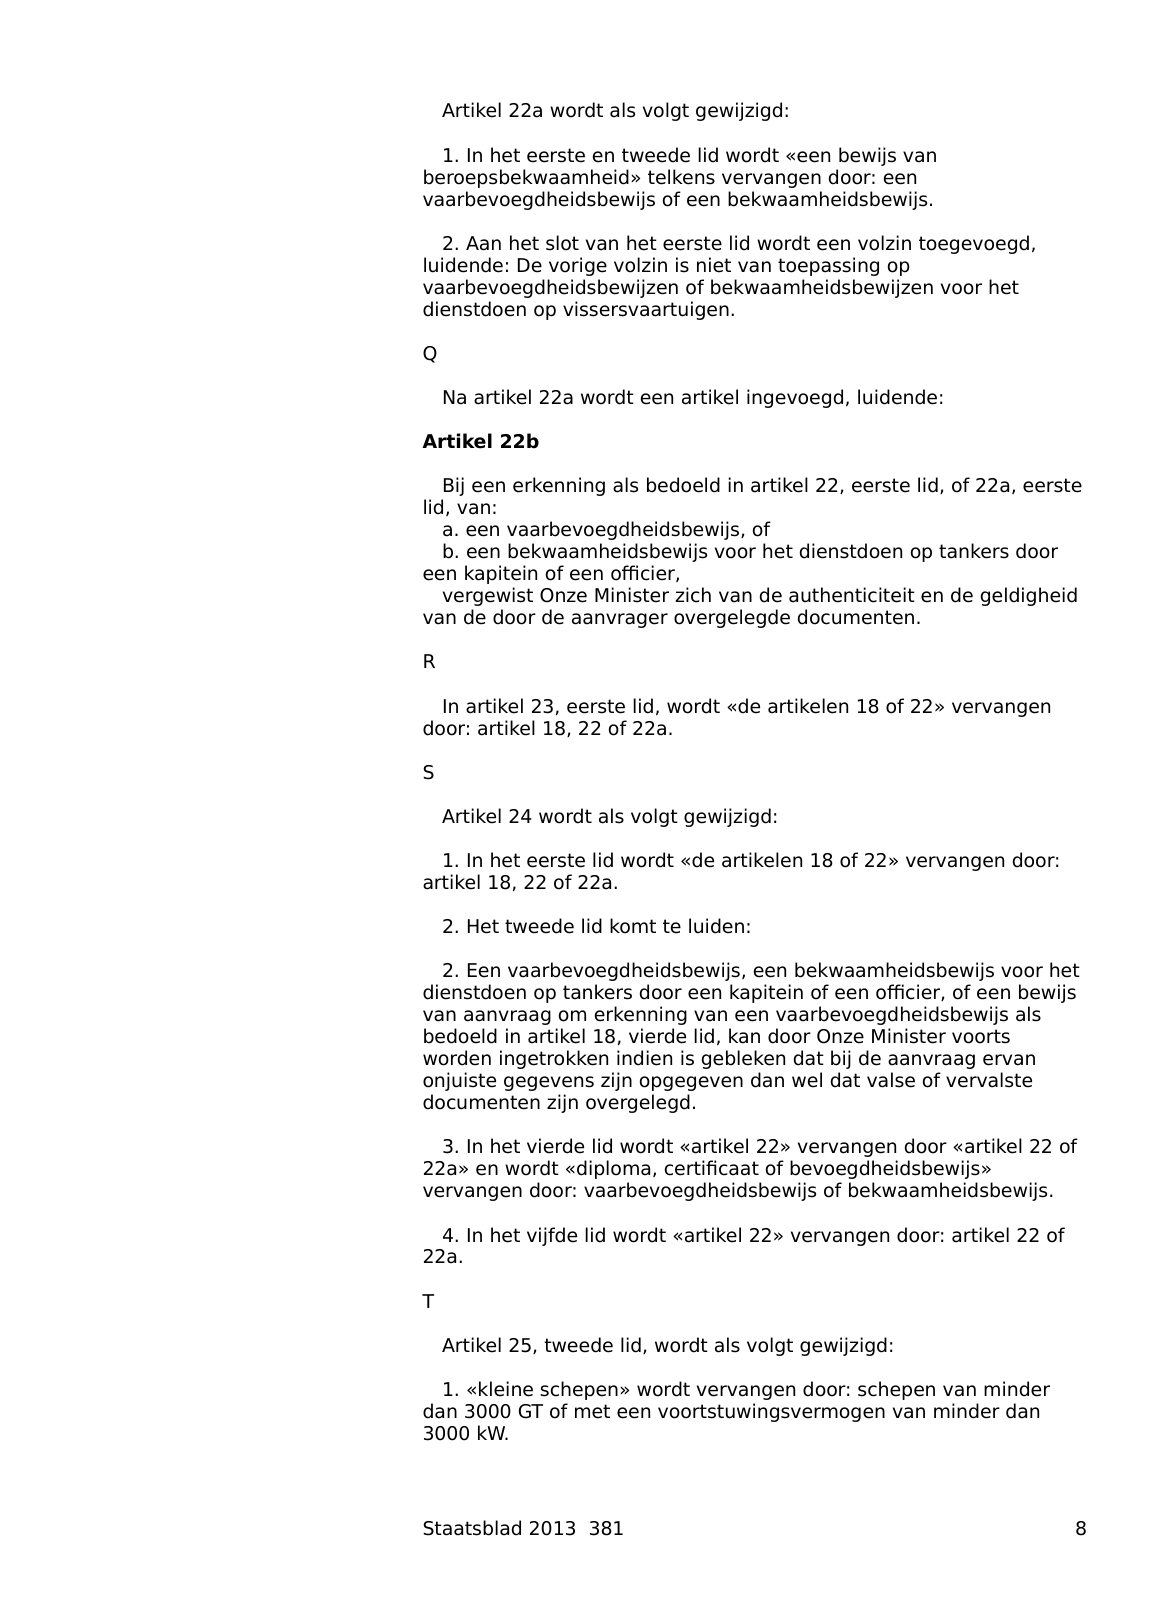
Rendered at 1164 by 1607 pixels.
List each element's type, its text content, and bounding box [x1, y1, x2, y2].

text Artikel 24 wordt als volgt gewijzigd: [422, 806, 1087, 828]
text Bij een erkenning als bedoeld in artikel 22, eerste lid, of 22a, eerste lid, van: [422, 475, 1087, 519]
text T [422, 1291, 1087, 1313]
text vergewist Onze Minister zich van de authenticiteit en de geldigheid van de door de aanvrager overgelegde documenten. [422, 585, 1087, 629]
text b. een bekwaamheidsbewijs voor het dienstdoen op tankers door een kapitein of een officier, [422, 541, 1087, 585]
text 1. «kleine schepen» wordt vervangen door: schepen van minder dan 3000 GT of met een voortstuwingsvermogen van minder dan 3000 kW. [422, 1379, 1087, 1445]
text Artikel 22a wordt als volgt gewijzigd: [422, 100, 1087, 122]
text R [422, 651, 1087, 673]
subtitle Artikel 22b [422, 431, 1087, 453]
text a. een vaarbevoegdheidsbewijs, of [422, 519, 1087, 541]
text 4. In het vijfde lid wordt «artikel 22» vervangen door: artikel 22 of 22a. [422, 1224, 1087, 1268]
text 1. In het eerste en tweede lid wordt «een bewijs van beroepsbekwaamheid» telkens vervangen door: een vaarbevoegdheidsbewijs of een bekwaamheidsbewijs. [422, 144, 1087, 211]
text Q [422, 343, 1087, 365]
text 2. Aan het slot van het eerste lid wordt een volzin toegevoegd, luidende: De vorige volzin is niet van toepassing op vaarbevoegdheidsbewijzen of bekwaamheidsbewijzen voor het dienstdoen op vissersvaartuigen. [422, 233, 1087, 321]
text In artikel 23, eerste lid, wordt «de artikelen 18 of 22» vervangen door: artikel 18, 22 of 22a. [422, 696, 1087, 739]
text 3. In het vierde lid wordt «artikel 22» vervangen door «artikel 22 of 22a» en wordt «diploma, certificaat of bevoegdheidsbewijs» vervangen door: vaarbevoegdheidsbewijs of bekwaamheidsbewijs. [422, 1136, 1087, 1202]
text S [422, 762, 1087, 784]
text Artikel 25, tweede lid, wordt als volgt gewijzigd: [422, 1335, 1087, 1357]
text 2. Het tweede lid komt te luiden: [422, 916, 1087, 938]
text 1. In het eerste lid wordt «de artikelen 18 of 22» vervangen door: artikel 18, 22 of 22a. [422, 850, 1087, 894]
text Na artikel 22a wordt een artikel ingevoegd, luidende: [422, 387, 1087, 409]
text 2. Een vaarbevoegdheidsbewijs, een bekwaamheidsbewijs voor het dienstdoen op tankers door een kapitein of een officier, of een bewijs van aanvraag om erkenning van een vaarbevoegdheidsbewijs als bedoeld in artikel 18, vierde lid, kan door Onze Minister voorts worden ingetrokken indien is gebleken dat bij de aanvraag ervan onjuiste gegevens zijn opgegeven dan wel dat valse of vervalste documenten zijn overgelegd. [422, 960, 1087, 1114]
